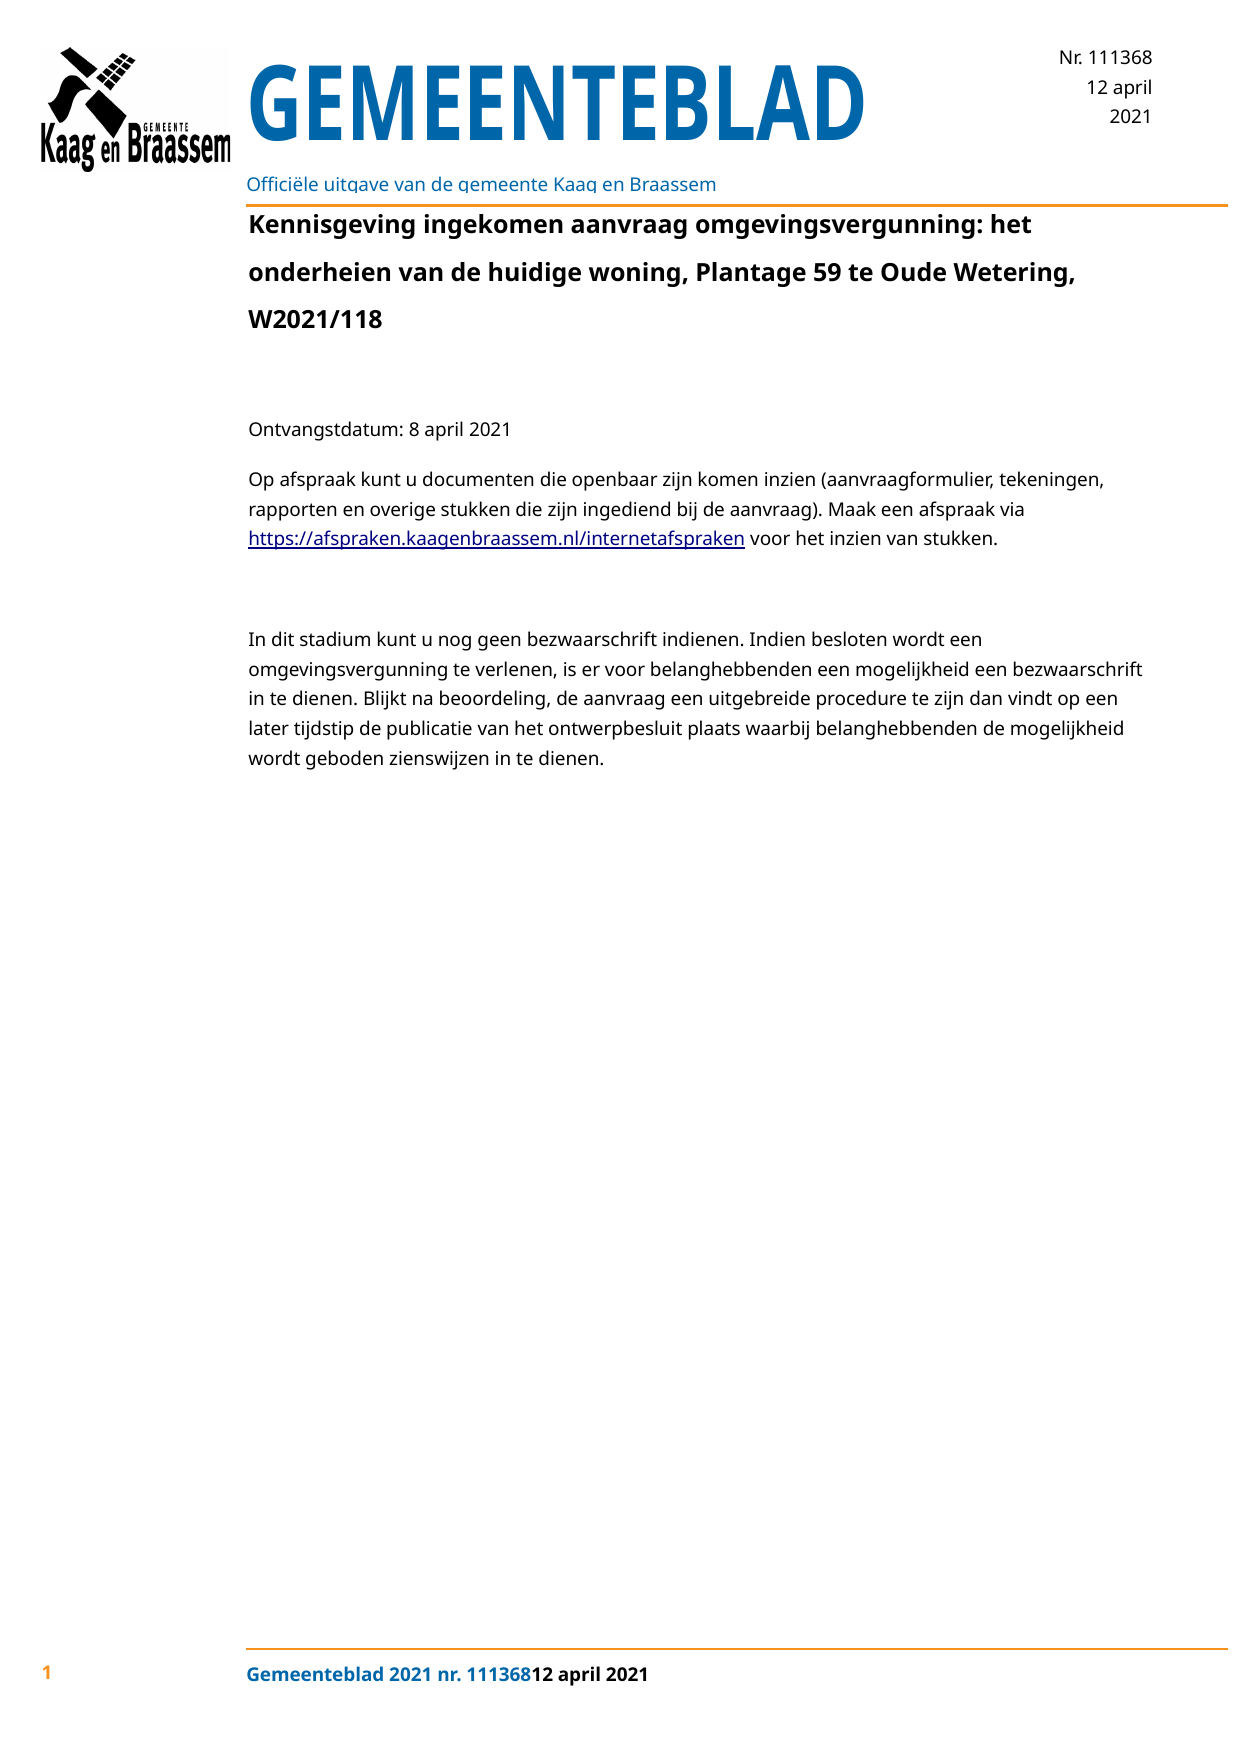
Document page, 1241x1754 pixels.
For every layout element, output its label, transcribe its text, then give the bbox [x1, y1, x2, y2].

text Kennisgeving ingekomen aanvraag omgevingsvergunning: het onderheien van de huidige woning, Plantage 59 te Oude Wetering, W2021/118 [248, 207, 1152, 336]
text Ontvangstdatum: 8 april 2021 [248, 416, 1152, 442]
picture [41, 47, 231, 172]
text Op afspraak kunt u documenten die openbaar zijn komen inzien (aanvraagformulier, tekeningen, rapporten en overige stukken die zijn ingediend bij de aanvraag). Maak een afspraak via https://afspraken.kaagenbraassem.nl/internetafspraken voor het inzien van stukken. [248, 466, 1152, 551]
text In dit stadium kunt u nog geen bezwaarschrift indienen. Indien besloten wordt een omgevingsvergunning te verlenen, is er voor belanghebbenden een mogelijkheid een bezwaarschrift in te dienen. Blijkt na beoordeling, de aanvraag een uitgebreide procedure te zijn dan vindt op een later tijdstip de publicatie van het ontwerpbesluit plaats waarbij belanghebbenden de mogelijkheid wordt geboden zienswijzen in te dienen. [248, 626, 1152, 770]
